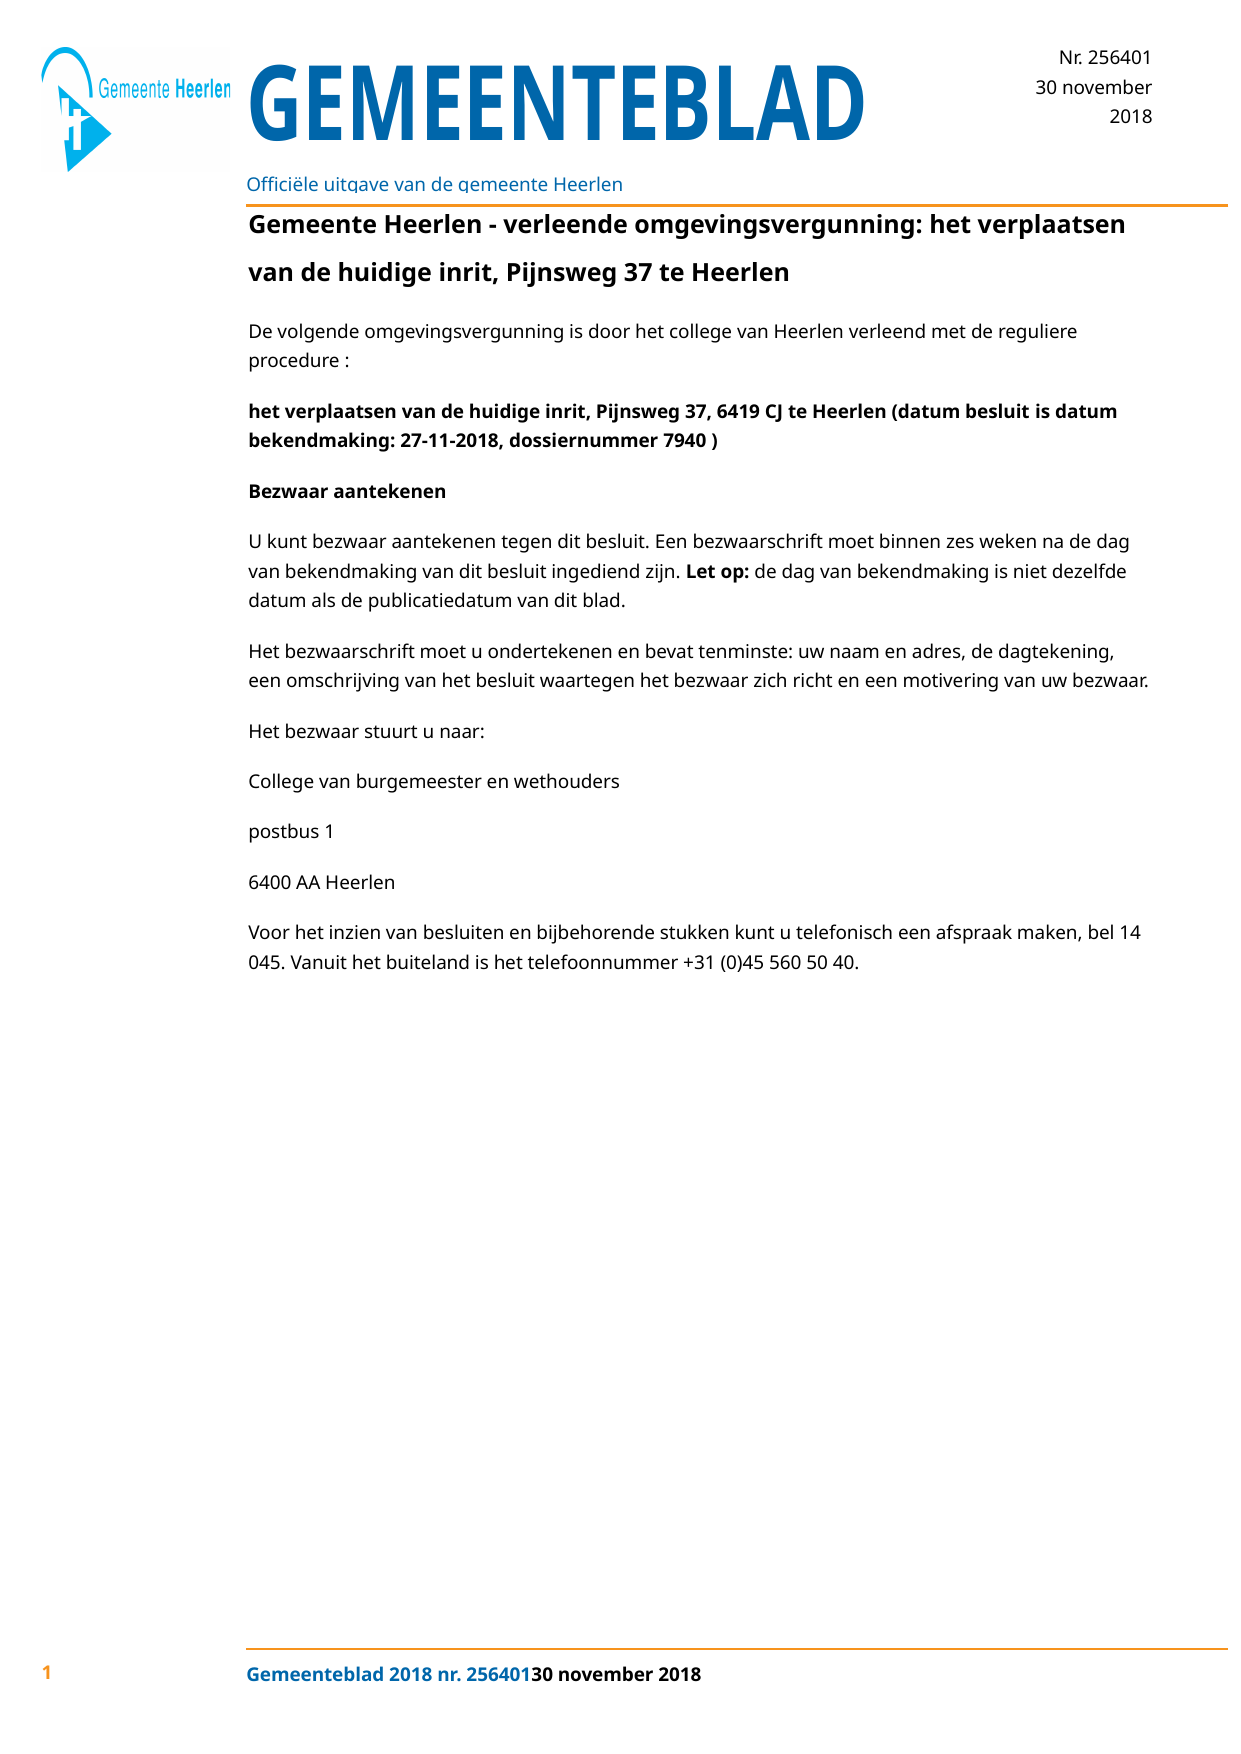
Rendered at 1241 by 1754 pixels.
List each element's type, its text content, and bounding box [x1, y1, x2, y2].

text Het bezwaar stuurt u naar: [248, 718, 1152, 744]
text De volgende omgevingsvergunning is door het college van Heerlen verleend met de reguliere procedure : [248, 318, 1152, 373]
picture [41, 47, 231, 172]
text postbus 1 [248, 819, 1152, 844]
text het verplaatsen van de huidige inrit, Pijnsweg 37, 6419 CJ te Heerlen (datum besluit is datum bekendmaking: 27-11-2018, dossiernummer 7940 ) [248, 398, 1152, 453]
text Gemeente Heerlen - verleende omgevingsvergunning: het verplaatsen van de huidige inrit, Pijnsweg 37 te Heerlen [248, 207, 1152, 288]
text Het bezwaarschrift moet u ondertekenen en bevat tenminste: uw naam en adres, de dagtekening, een omschrijving van het besluit waartegen het bezwaar zich richt en een motivering van uw bezwaar. [248, 638, 1152, 693]
picture [41, 47, 58, 70]
text Bezwaar aantekenen [248, 478, 1152, 504]
text U kunt bezwaar aantekenen tegen dit besluit. Een bezwaarschrift moet binnen zes weken na de dag van bekendmaking van dit besluit ingediend zijn. Let op: de dag van bekendmaking is niet dezelfde datum als de publicatiedatum van dit blad. [248, 528, 1152, 613]
text Voor het inzien van besluiten en bijbehorende stukken kunt u telefonisch een afspraak maken, bel 14 045. Vanuit het buiteland is het telefoonnummer +31 (0)45 560 50 40. [248, 919, 1152, 975]
text 6400 AA Heerlen [248, 869, 1152, 895]
text College van burgemeester en wethouders [248, 768, 1152, 794]
